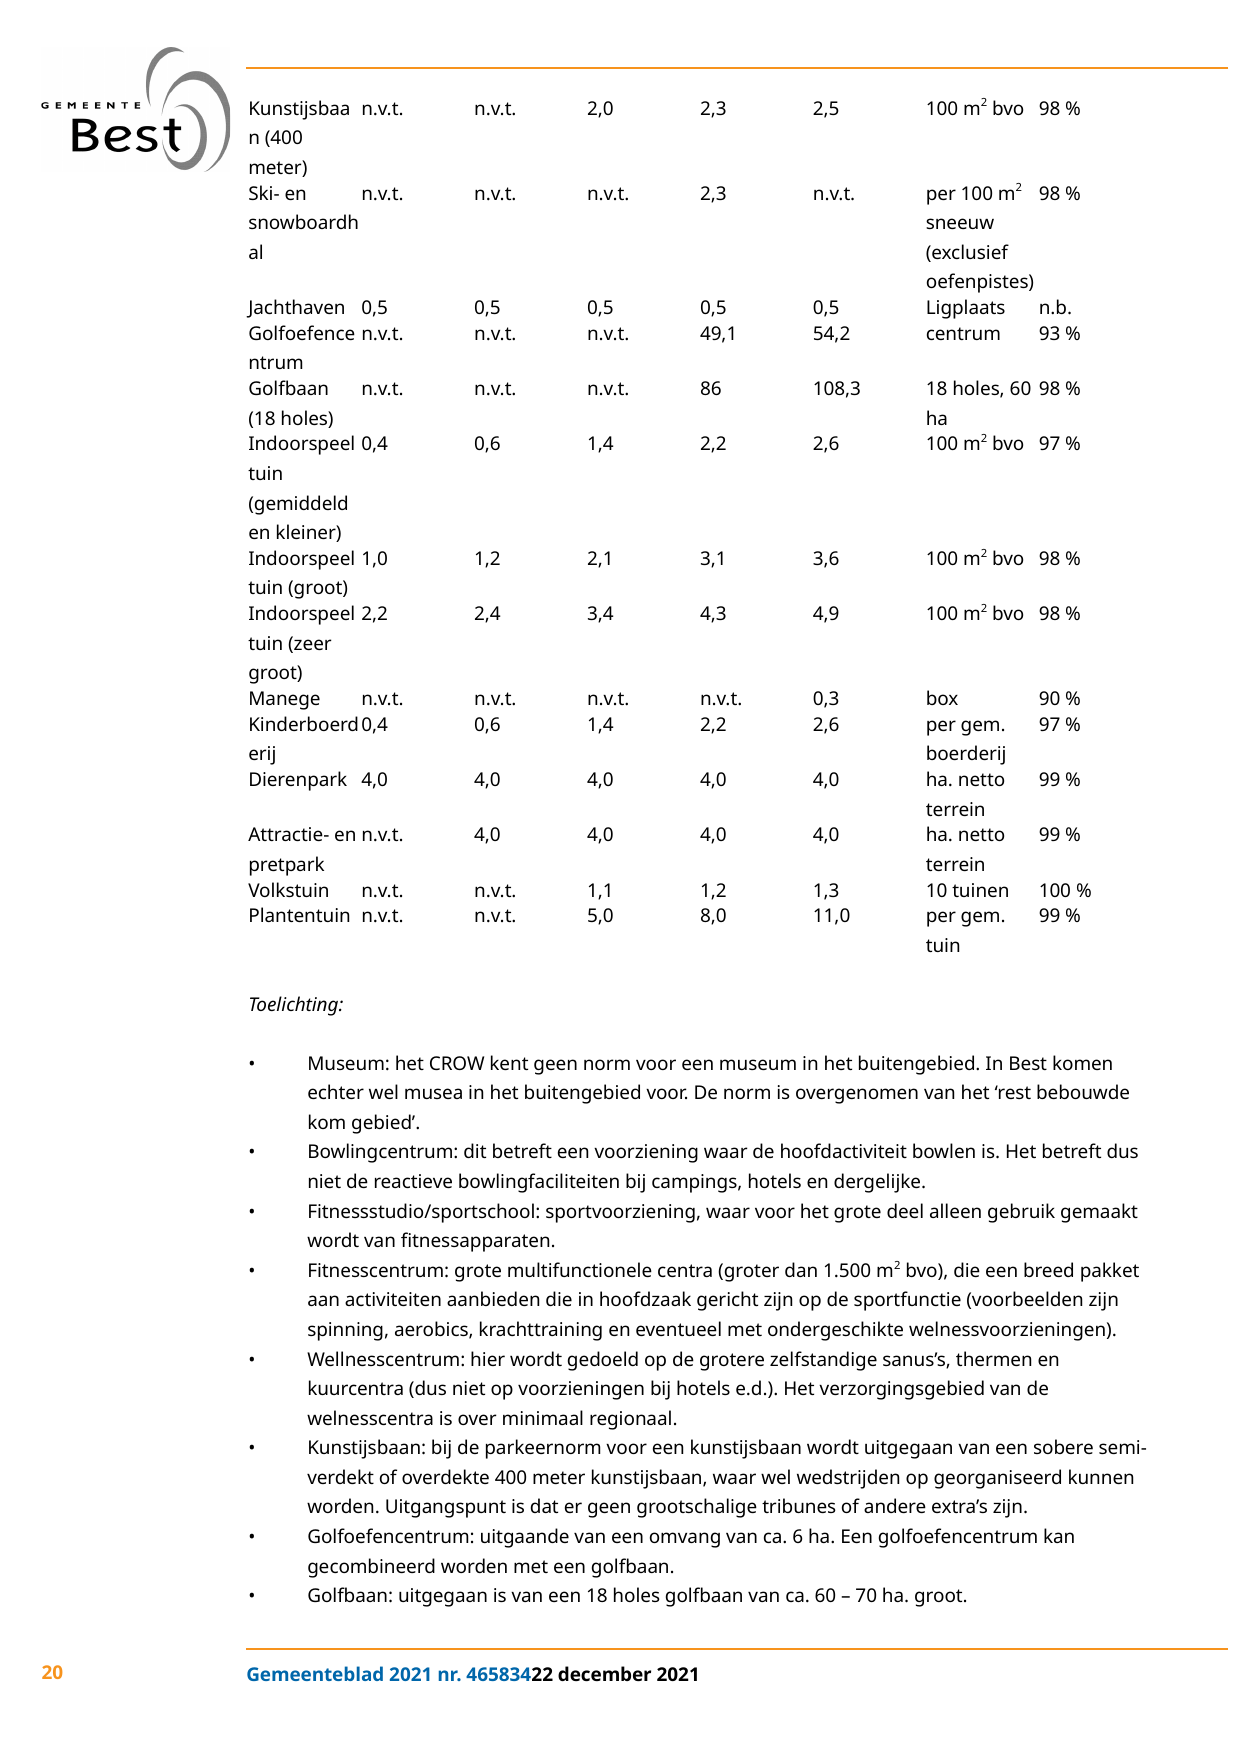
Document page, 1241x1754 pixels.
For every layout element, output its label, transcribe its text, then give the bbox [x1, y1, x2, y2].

table_cell n.v.t. [361, 320, 474, 375]
table_cell Kinderboerderij [248, 711, 361, 766]
table_cell n.v.t. [361, 95, 474, 180]
table_cell 11,0 [813, 903, 926, 958]
table_cell box [926, 685, 1038, 711]
table_cell 1,0 [361, 545, 474, 600]
table_cell 90 % [1039, 685, 1152, 711]
table_cell 0,5 [813, 294, 926, 320]
table_cell 4,3 [700, 600, 813, 685]
table_cell n.v.t. [474, 375, 587, 431]
table_cell 0,6 [474, 431, 587, 545]
list Kunstijsbaan: bij de parkeernorm voor een kunstijsbaan wordt uitgegaan van een sobere semi-verdekt of overdekte 400 meter kunstijsbaan, waar wel wedstrijden op georganiseerd kunnen worden. Uitgangspunt is dat er geen grootschalige tribunes of andere extra’s zijn. [248, 1434, 1152, 1519]
table_cell 0,3 [813, 685, 926, 711]
table_cell n.v.t. [474, 320, 587, 375]
table_cell 3,4 [587, 600, 700, 685]
table_cell 2,3 [700, 180, 813, 294]
table_cell 100 m2 bvo [926, 545, 1038, 600]
table_cell Ligplaats [926, 294, 1038, 320]
table_cell n.v.t. [361, 877, 474, 903]
list Wellnesscentrum: hier wordt gedoeld op de grotere zelfstandige sanus’s, thermen en kuurcentra (dus niet op voorzieningen bij hotels e.d.). Het verzorgingsgebied van de welnesscentra is over minimaal regionaal. [248, 1346, 1152, 1431]
table_cell 5,0 [587, 903, 700, 958]
table_cell per gem. tuin [926, 903, 1038, 958]
table_cell 4,0 [700, 822, 813, 877]
table_cell n.v.t. [587, 320, 700, 375]
table_cell 1,2 [700, 877, 813, 903]
table_cell n.v.t. [587, 180, 700, 294]
table_cell centrum [926, 320, 1038, 375]
table_cell 98 % [1039, 95, 1152, 180]
table_cell ha. netto terrein [926, 822, 1038, 877]
table_cell 2,5 [813, 95, 926, 180]
table_cell Kunstijsbaan (400 meter) [248, 95, 361, 180]
table_cell n.v.t. [361, 375, 474, 431]
table_cell 100 m2 bvo [926, 95, 1038, 180]
table_cell Indoorspeeltuin (groot) [248, 545, 361, 600]
table_cell 2,3 [700, 95, 813, 180]
table_cell 4,0 [587, 766, 700, 822]
table_cell 1,4 [587, 431, 700, 545]
table_cell 1,3 [813, 877, 926, 903]
table_cell n.v.t. [474, 685, 587, 711]
table_cell n.v.t. [813, 180, 926, 294]
table_cell n.v.t. [361, 822, 474, 877]
table_cell 98 % [1039, 545, 1152, 600]
table_cell 1,1 [587, 877, 700, 903]
table_cell 4,0 [474, 766, 587, 822]
table_cell 1,2 [474, 545, 587, 600]
table_cell 86 [700, 375, 813, 431]
table_cell n.v.t. [587, 685, 700, 711]
table_cell Jachthaven [248, 294, 361, 320]
list Fitnessstudio/sportschool: sportvoorziening, waar voor het grote deel alleen gebruik gemaakt wordt van fitnessapparaten. [248, 1198, 1152, 1253]
table_cell 0,5 [474, 294, 587, 320]
table_cell 2,2 [700, 431, 813, 545]
table_cell 2,0 [587, 95, 700, 180]
table_cell 99 % [1039, 903, 1152, 958]
table_cell 4,0 [474, 822, 587, 877]
table_cell 4,0 [813, 766, 926, 822]
list Fitnesscentrum: grote multifunctionele centra (groter dan 1.500 m2 bvo), die een breed pakket aan activiteiten aanbieden die in hoofdzaak gericht zijn op de sportfunctie (voorbeelden zijn spinning, aerobics, krachttraining en eventueel met ondergeschikte welnessvoorzieningen). [248, 1257, 1152, 1342]
table_cell per 100 m2 sneeuw (exclusief oefenpistes) [926, 180, 1038, 294]
text Toelichting: [248, 991, 1152, 1016]
table_cell 2,2 [700, 711, 813, 766]
table_cell n.v.t. [587, 375, 700, 431]
picture [41, 47, 231, 172]
table_cell 93 % [1039, 320, 1152, 375]
list Museum: het CROW kent geen norm voor een museum in het buitengebied. In Best komen echter wel musea in het buitengebied voor. De norm is overgenomen van het ‘rest bebouwde kom gebied’. [248, 1050, 1152, 1135]
table_cell 1,4 [587, 711, 700, 766]
list Golfoefencentrum: uitgaande van een omvang van ca. 6 ha. Een golfoefencentrum kan gecombineerd worden met een golfbaan. [248, 1523, 1152, 1578]
table_cell Golfoefencentrum [248, 320, 361, 375]
table_cell 4,0 [813, 822, 926, 877]
table_cell ha. netto terrein [926, 766, 1038, 822]
table_cell 100 m2 bvo [926, 600, 1038, 685]
table_cell Plantentuin [248, 903, 361, 958]
table_cell n.b. [1039, 294, 1152, 320]
table_cell Indoorspeeltuin (zeer groot) [248, 600, 361, 685]
table_cell Ski- en snowboardhal [248, 180, 361, 294]
table_cell 49,1 [700, 320, 813, 375]
table_cell 8,0 [700, 903, 813, 958]
table_cell Attractie- en pretpark [248, 822, 361, 877]
table_cell n.v.t. [361, 685, 474, 711]
table_cell Dierenpark [248, 766, 361, 822]
table_cell 2,1 [587, 545, 700, 600]
table_cell 18 holes, 60 ha [926, 375, 1038, 431]
table_cell 0,5 [587, 294, 700, 320]
table_cell 4,0 [700, 766, 813, 822]
table_cell 99 % [1039, 822, 1152, 877]
table_cell 4,0 [361, 766, 474, 822]
table_cell 0,5 [700, 294, 813, 320]
table_cell 97 % [1039, 711, 1152, 766]
table_cell 0,4 [361, 431, 474, 545]
table_cell 0,5 [361, 294, 474, 320]
table_cell n.v.t. [361, 180, 474, 294]
table_cell 98 % [1039, 375, 1152, 431]
table_cell 97 % [1039, 431, 1152, 545]
table_cell Volkstuin [248, 877, 361, 903]
table_cell 99 % [1039, 766, 1152, 822]
list Golfbaan: uitgegaan is van een 18 holes golfbaan van ca. 60 – 70 ha. groot. [248, 1582, 1152, 1608]
table_cell 4,9 [813, 600, 926, 685]
table_cell n.v.t. [474, 95, 587, 180]
table_cell 2,2 [361, 600, 474, 685]
table_cell 0,6 [474, 711, 587, 766]
table_cell 100 % [1039, 877, 1152, 903]
table_cell 2,4 [474, 600, 587, 685]
table_cell 108,3 [813, 375, 926, 431]
table_cell 3,6 [813, 545, 926, 600]
table_cell n.v.t. [700, 685, 813, 711]
table_cell 98 % [1039, 180, 1152, 294]
table_cell Manege [248, 685, 361, 711]
list Bowlingcentrum: dit betreft een voorziening waar de hoofdactiviteit bowlen is. Het betreft dus niet de reactieve bowlingfaciliteiten bij campings, hotels en dergelijke. [248, 1139, 1152, 1194]
table_cell 100 m2 bvo [926, 431, 1038, 545]
table_cell Golfbaan (18 holes) [248, 375, 361, 431]
table_cell n.v.t. [474, 180, 587, 294]
table_cell 10 tuinen [926, 877, 1038, 903]
table_cell n.v.t. [474, 877, 587, 903]
table_cell 3,1 [700, 545, 813, 600]
table_cell 98 % [1039, 600, 1152, 685]
table_cell 0,4 [361, 711, 474, 766]
table_cell 2,6 [813, 711, 926, 766]
table_cell n.v.t. [474, 903, 587, 958]
table_cell 54,2 [813, 320, 926, 375]
table_cell n.v.t. [361, 903, 474, 958]
table_cell Indoorspeeltuin (gemiddeld en kleiner) [248, 431, 361, 545]
table_cell per gem. boerderij [926, 711, 1038, 766]
table_cell 4,0 [587, 822, 700, 877]
table_cell 2,6 [813, 431, 926, 545]
